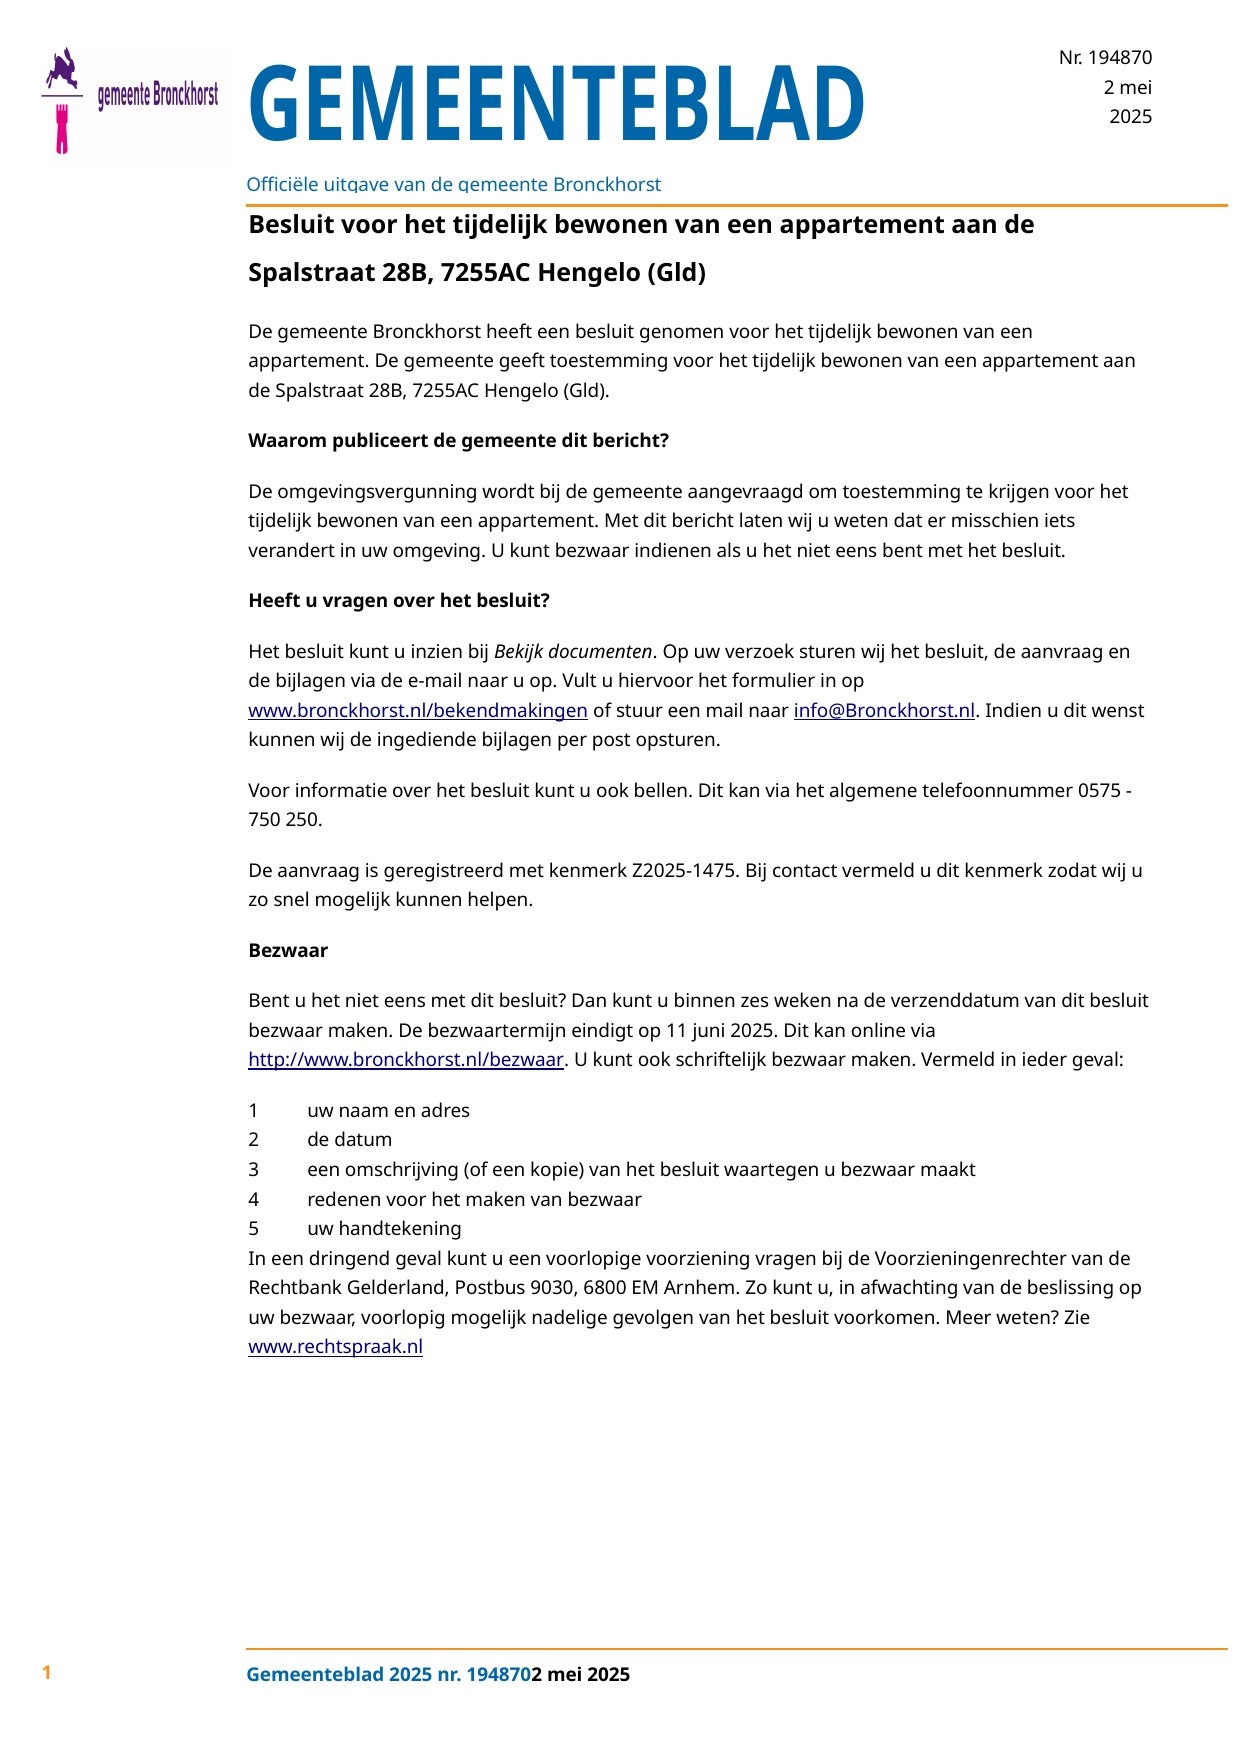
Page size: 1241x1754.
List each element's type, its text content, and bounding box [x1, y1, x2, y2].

list redenen voor het maken van bezwaar [248, 1186, 1152, 1212]
text Besluit voor het tijdelijk bewonen van een appartement aan de Spalstraat 28B, 7255AC Hengelo (Gld) [248, 207, 1152, 288]
text Bezwaar [248, 937, 1152, 963]
list uw handtekening [248, 1215, 1152, 1241]
text In een dringend geval kunt u een voorlopige voorziening vragen bij de Voorzieningenrechter van de Rechtbank Gelderland, Postbus 9030, 6800 EM Arnhem. Zo kunt u, in afwachting van de beslissing op uw bezwaar, voorlopig mogelijk nadelige gevolgen van het besluit voorkomen. Meer weten? Zie www.rechtspraak.nl [248, 1245, 1152, 1359]
list een omschrijving (of een kopie) van het besluit waartegen u bezwaar maakt [248, 1156, 1152, 1182]
text Heeft u vragen over het besluit? [248, 587, 1152, 613]
text Voor informatie over het besluit kunt u ook bellen. Dit kan via het algemene telefoonnummer 0575 - 750 250. [248, 777, 1152, 832]
text Het besluit kunt u inzien bij Bekijk documenten. Op uw verzoek sturen wij het besluit, de aanvraag en de bijlagen via de e-mail naar u op. Vult u hiervoor het formulier in op www.bronckhorst.nl/bekendmakingen of stuur een mail naar info@Bronckhorst.nl. Indien u dit wenst kunnen wij de ingediende bijlagen per post opsturen. [248, 638, 1152, 752]
picture [41, 47, 231, 172]
text De gemeente Bronckhorst heeft een besluit genomen voor het tijdelijk bewonen van een appartement. De gemeente geeft toestemming voor het tijdelijk bewonen van een appartement aan de Spalstraat 28B, 7255AC Hengelo (Gld). [248, 318, 1152, 403]
text De omgevingsvergunning wordt bij de gemeente aangevraagd om toestemming te krijgen voor het tijdelijk bewonen van een appartement. Met dit bericht laten wij u weten dat er misschien iets verandert in uw omgeving. U kunt bezwaar indienen als u het niet eens bent met het besluit. [248, 478, 1152, 563]
text De aanvraag is geregistreerd met kenmerk Z2025-1475. Bij contact vermeld u dit kenmerk zodat wij u zo snel mogelijk kunnen helpen. [248, 857, 1152, 912]
text Bent u het niet eens met dit besluit? Dan kunt u binnen zes weken na de verzenddatum van dit besluit bezwaar maken. De bezwaartermijn eindigt op 11 juni 2025. Dit kan online via http://www.bronckhorst.nl/bezwaar. U kunt ook schriftelijk bezwaar maken. Vermeld in ieder geval: [248, 987, 1152, 1072]
list de datum [248, 1127, 1152, 1152]
list uw naam en adres [248, 1097, 1152, 1123]
text Waarom publiceert de gemeente dit bericht? [248, 427, 1152, 453]
